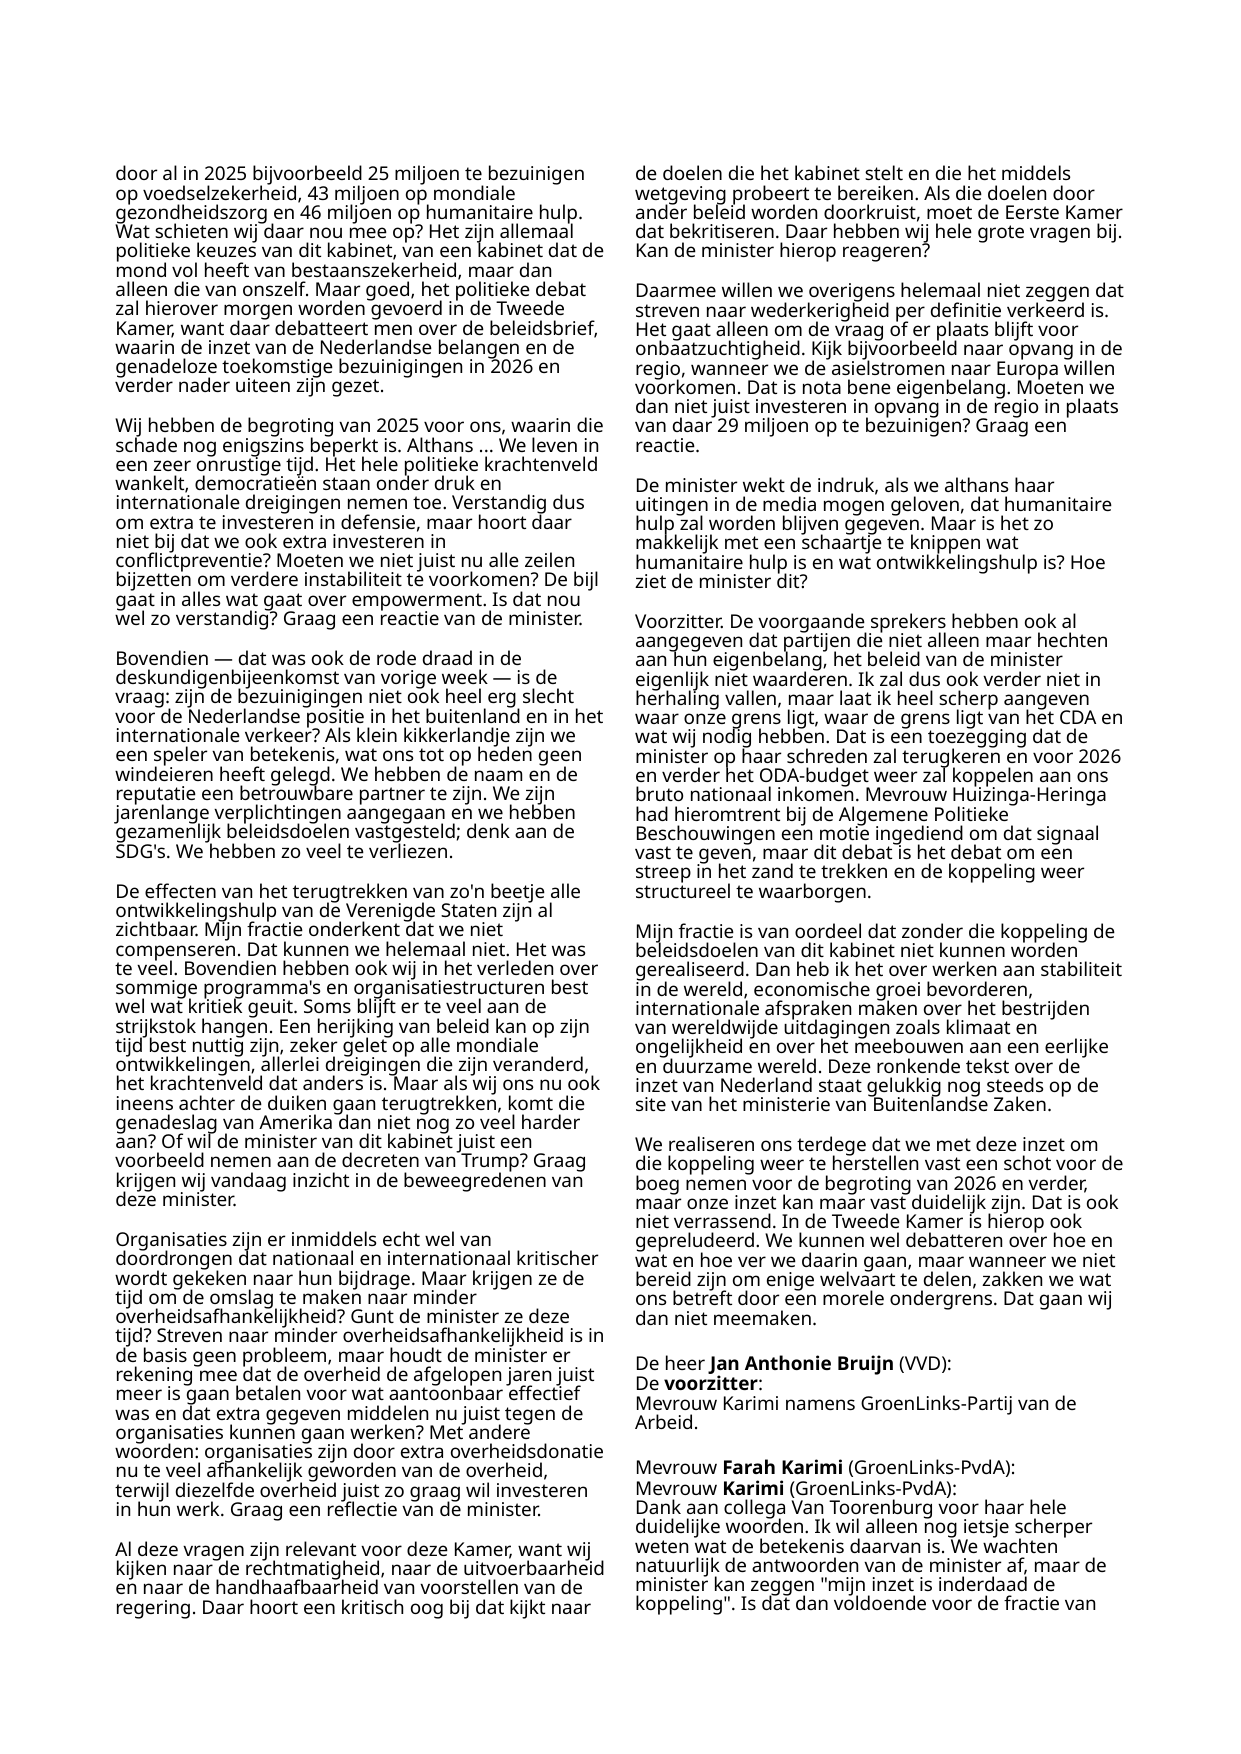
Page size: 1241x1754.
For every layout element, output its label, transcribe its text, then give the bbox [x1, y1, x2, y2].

text Organisaties zijn er inmiddels echt wel van doordrongen dat nationaal en internationaal kritischer wordt gekeken naar hun bijdrage. Maar krijgen ze de tijd om de omslag te maken naar minder overheidsafhankelijkheid? Gunt de minister ze deze tijd? Streven naar minder overheidsafhankelijkheid is in de basis geen probleem, maar houdt de minister er rekening mee dat de overheid de afgelopen jaren juist meer is gaan betalen voor wat aantoonbaar effectief was en dat extra gegeven middelen nu juist tegen de organisaties kunnen gaan werken? Met andere woorden: organisaties zijn door extra overheidsdonatie nu te veel afhankelijk geworden van de overheid, terwijl diezelfde overheid juist zo graag wil investeren in hun werk. Graag een reflectie van de minister. [115, 1231, 605, 1520]
text De heer Jan Anthonie Bruijn (VVD): [635, 1350, 1125, 1375]
text De effecten van het terugtrekken van zo'n beetje alle ontwikkelingshulp van de Verenigde Staten zijn al zichtbaar. Mijn fractie onderkent dat we niet compenseren. Dat kunnen we helemaal niet. Het was te veel. Bovendien hebben ook wij in het verleden over sommige programma's en organisatiestructuren best wel wat kritiek geuit. Soms blijft er te veel aan de strijkstok hangen. Een herijking van beleid kan op zijn tijd best nuttig zijn, zeker gelet op alle mondiale ontwikkelingen, allerlei dreigingen die zijn veranderd, het krachtenveld dat anders is. Maar als wij ons nu ook ineens achter de duiken gaan terugtrekken, komt die genadeslag van Amerika dan niet nog zo veel harder aan? Of wil de minister van dit kabinet juist een voorbeeld nemen aan de decreten van Trump? Graag krijgen wij vandaag inzicht in de beweegredenen van deze minister. [115, 883, 605, 1210]
text Daarmee willen we overigens helemaal niet zeggen dat streven naar wederkerigheid per definitie verkeerd is. Het gaat alleen om de vraag of er plaats blijft voor onbaatzuchtigheid. Kijk bijvoorbeeld naar opvang in de regio, wanneer we de asielstromen naar Europa willen voorkomen. Dat is nota bene eigenbelang. Moeten we dan niet juist investeren in opvang in de regio in plaats van daar 29 miljoen op te bezuinigen? Graag een reactie. [635, 282, 1125, 456]
text door al in 2025 bijvoorbeeld 25 miljoen te bezuinigen op voedselzekerheid, 43 miljoen op mondiale gezondheidszorg en 46 miljoen op humanitaire hulp. Wat schieten wij daar nou mee op? Het zijn allemaal politieke keuzes van dit kabinet, van een kabinet dat de mond vol heeft van bestaanszekerheid, maar dan alleen die van onszelf. Maar goed, het politieke debat zal hierover morgen worden gevoerd in de Tweede Kamer, want daar debatteert men over de beleidsbrief, waarin de inzet van de Nederlandse belangen en de genadeloze toekomstige bezuinigingen in 2026 en verder nader uiteen zijn gezet. [115, 165, 605, 397]
text de doelen die het kabinet stelt en die het middels wetgeving probeert te bereiken. Als die doelen door ander beleid worden doorkruist, moet de Eerste Kamer dat bekritiseren. Daar hebben wij hele grote vragen bij. Kan de minister hierop reageren? [635, 165, 1125, 262]
text Mijn fractie is van oordeel dat zonder die koppeling de beleidsdoelen van dit kabinet niet kunnen worden gerealiseerd. Dan heb ik het over werken aan stabiliteit in de wereld, economische groei bevorderen, internationale afspraken maken over het bestrijden van wereldwijde uitdagingen zoals klimaat en ongelijkheid en over het meebouwen aan een eerlijke en duurzame wereld. Deze ronkende tekst over de inzet van Nederland staat gelukkig nog steeds op de site van het ministerie van Buitenlandse Zaken. [635, 923, 1125, 1115]
text Mevrouw Karimi namens GroenLinks-Partij van de Arbeid. [635, 1395, 1125, 1433]
text Bovendien — dat was ook de rode draad in de deskundigenbijeenkomst van vorige week — is de vraag: zijn de bezuinigingen niet ook heel erg slecht voor de Nederlandse positie in het buitenland en in het internationale verkeer? Als klein kikkerlandje zijn we een speler van betekenis, wat ons tot op heden geen windeieren heeft gelegd. We hebben de naam en de reputatie een betrouwbare partner te zijn. We zijn jarenlange verplichtingen aangegaan en we hebben gezamenlijk beleidsdoelen vastgesteld; denk aan de SDG's. We hebben zo veel te verliezen. [115, 650, 605, 862]
text Wij hebben de begroting van 2025 voor ons, waarin die schade nog enigszins beperkt is. Althans ... We leven in een zeer onrustige tijd. Het hele politieke krachtenveld wankelt, democratieën staan onder druk en internationale dreigingen nemen toe. Verstandig dus om extra te investeren in defensie, maar hoort daar niet bij dat we ook extra investeren in conflictpreventie? Moeten we niet juist nu alle zeilen bijzetten om verdere instabiliteit te voorkomen? De bijl gaat in alles wat gaat over empowerment. Is dat nou wel zo verstandig? Graag een reactie van de minister. [115, 417, 605, 629]
text Dank aan collega Van Toorenburg voor haar hele duidelijke woorden. Ik wil alleen nog ietsje scherper weten wat de betekenis daarvan is. We wachten natuurlijk de antwoorden van de minister af, maar de minister kan zeggen "mijn inzet is inderdaad de koppeling". Is dat dan voldoende voor de fractie van [635, 1499, 1125, 1615]
text De minister wekt de indruk, als we althans haar uitingen in de media mogen geloven, dat humanitaire hulp zal worden blijven gegeven. Maar is het zo makkelijk met een schaartje te knippen wat humanitaire hulp is en wat ontwikkelingshulp is? Hoe ziet de minister dit? [635, 477, 1125, 592]
text De voorzitter: [635, 1375, 1125, 1395]
text Voorzitter. De voorgaande sprekers hebben ook al aangegeven dat partijen die niet alleen maar hechten aan hun eigenbelang, het beleid van de minister eigenlijk niet waarderen. Ik zal dus ook verder niet in herhaling vallen, maar laat ik heel scherp aangeven waar onze grens ligt, waar de grens ligt van het CDA en wat wij nodig hebben. Dat is een toezegging dat de minister op haar schreden zal terugkeren en voor 2026 en verder het ODA-budget weer zal koppelen aan ons bruto nationaal inkomen. Mevrouw Huizinga-Heringa had hieromtrent bij de Algemene Politieke Beschouwingen een motie ingediend om dat signaal vast te geven, maar dit debat is het debat om een streep in het zand te trekken en de koppeling weer structureel te waarborgen. [635, 613, 1125, 902]
text Al deze vragen zijn relevant voor deze Kamer, want wij kijken naar de rechtmatigheid, naar de uitvoerbaarheid en naar de handhaafbaarheid van voorstellen van de regering. Daar hoort een kritisch oog bij dat kijkt naar [115, 1541, 605, 1618]
text Mevrouw Farah Karimi (GroenLinks-PvdA): [635, 1454, 1125, 1480]
text We realiseren ons terdege dat we met deze inzet om die koppeling weer te herstellen vast een schot voor de boeg nemen voor de begroting van 2026 en verder, maar onze inzet kan maar vast duidelijk zijn. Dat is ook niet verrassend. In de Tweede Kamer is hierop ook gepreludeerd. We kunnen wel debatteren over hoe en wat en hoe ver we daarin gaan, maar wanneer we niet bereid zijn om enige welvaart te delen, zakken we wat ons betreft door een morele ondergrens. Dat gaan wij dan niet meemaken. [635, 1136, 1125, 1329]
text Mevrouw Karimi (GroenLinks-PvdA): [635, 1480, 1125, 1499]
